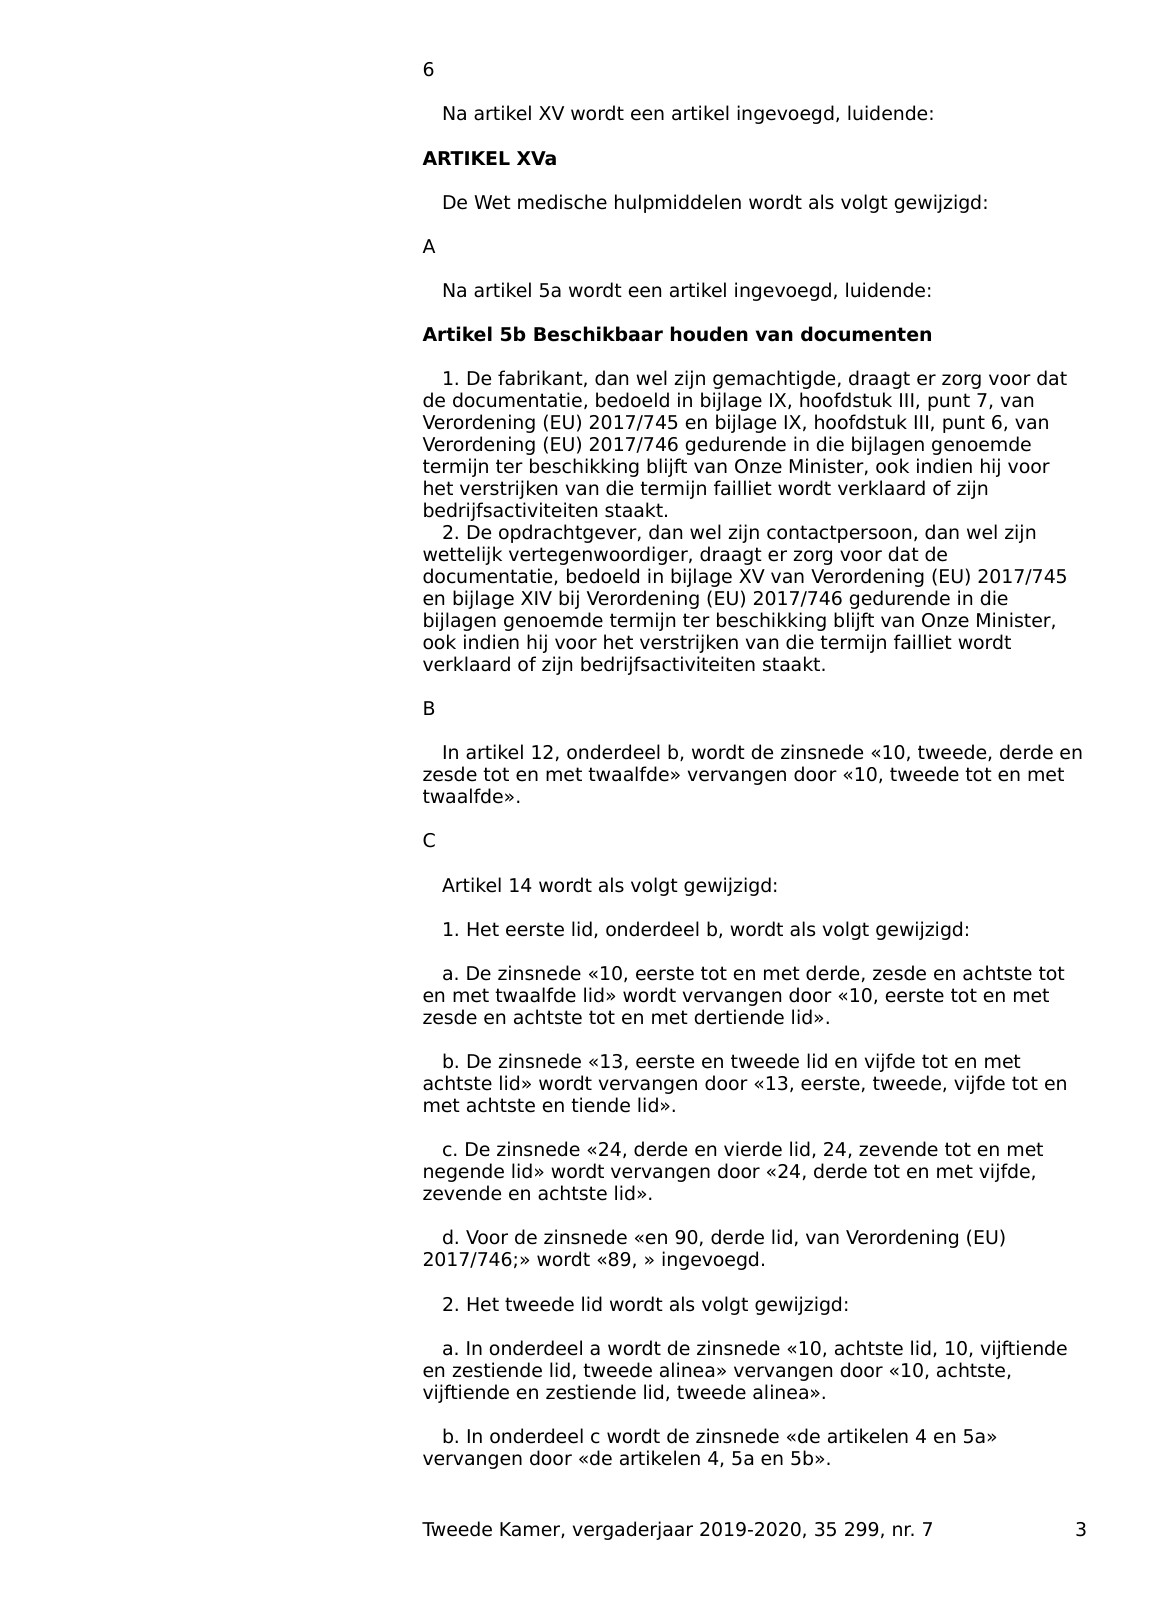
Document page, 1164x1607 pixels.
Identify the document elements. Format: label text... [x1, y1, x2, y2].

text Na artikel XV wordt een artikel ingevoegd, luidende: [422, 103, 1087, 125]
text De Wet medische hulpmiddelen wordt als volgt gewijzigd: [422, 192, 1087, 213]
subtitle A [422, 236, 1087, 258]
text 1. De fabrikant, dan wel zijn gemachtigde, draagt er zorg voor dat de documentatie, bedoeld in bijlage IX, hoofdstuk III, punt 7, van Verordening (EU) 2017/745 en bijlage IX, hoofdstuk III, punt 6, van Verordening (EU) 2017/746 gedurende in die bijlagen genoemde termijn ter beschikking blijft van Onze Minister, ook indien hij voor het verstrijken van die termijn failliet wordt verklaard of zijn bedrijfsactiviteiten staakt. [422, 368, 1087, 522]
text b. In onderdeel c wordt de zinsnede «de artikelen 4 en 5a» vervangen door «de artikelen 4, 5a en 5b». [422, 1426, 1087, 1470]
text b. De zinsnede «13, eerste en tweede lid en vijfde tot en met achtste lid» wordt vervangen door «13, eerste, tweede, vijfde tot en met achtste en tiende lid». [422, 1051, 1087, 1117]
subtitle 6 [422, 59, 1087, 81]
text Artikel 14 wordt als volgt gewijzigd: [422, 874, 1087, 897]
text Na artikel 5a wordt een artikel ingevoegd, luidende: [422, 280, 1087, 302]
text a. De zinsnede «10, eerste tot en met derde, zesde en achtste tot en met twaalfde lid» wordt vervangen door «10, eerste tot en met zesde en achtste tot en met dertiende lid». [422, 963, 1087, 1029]
subtitle Artikel 5b Beschikbaar houden van documenten [422, 324, 1087, 346]
subtitle C [422, 830, 1087, 852]
text 2. Het tweede lid wordt als volgt gewijzigd: [422, 1293, 1087, 1315]
text In artikel 12, onderdeel b, wordt de zinsnede «10, tweede, derde en zesde tot en met twaalfde» vervangen door «10, tweede tot en met twaalfde». [422, 742, 1087, 808]
subtitle ARTIKEL XVa [422, 147, 1087, 169]
text 2. De opdrachtgever, dan wel zijn contactpersoon, dan wel zijn wettelijk vertegenwoordiger, draagt er zorg voor dat de documentatie, bedoeld in bijlage XV van Verordening (EU) 2017/745 en bijlage XIV bij Verordening (EU) 2017/746 gedurende in die bijlagen genoemde termijn ter beschikking blijft van Onze Minister, ook indien hij voor het verstrijken van die termijn failliet wordt verklaard of zijn bedrijfsactiviteiten staakt. [422, 522, 1087, 676]
subtitle B [422, 698, 1087, 720]
text c. De zinsnede «24, derde en vierde lid, 24, zevende tot en met negende lid» wordt vervangen door «24, derde tot en met vijfde, zevende en achtste lid». [422, 1139, 1087, 1205]
text a. In onderdeel a wordt de zinsnede «10, achtste lid, 10, vijftiende en zestiende lid, tweede alinea» vervangen door «10, achtste, vijftiende en zestiende lid, tweede alinea». [422, 1338, 1087, 1403]
text d. Voor de zinsnede «en 90, derde lid, van Verordening (EU) 2017/746;» wordt «89, » ingevoegd. [422, 1227, 1087, 1271]
text 1. Het eerste lid, onderdeel b, wordt als volgt gewijzigd: [422, 919, 1087, 941]
